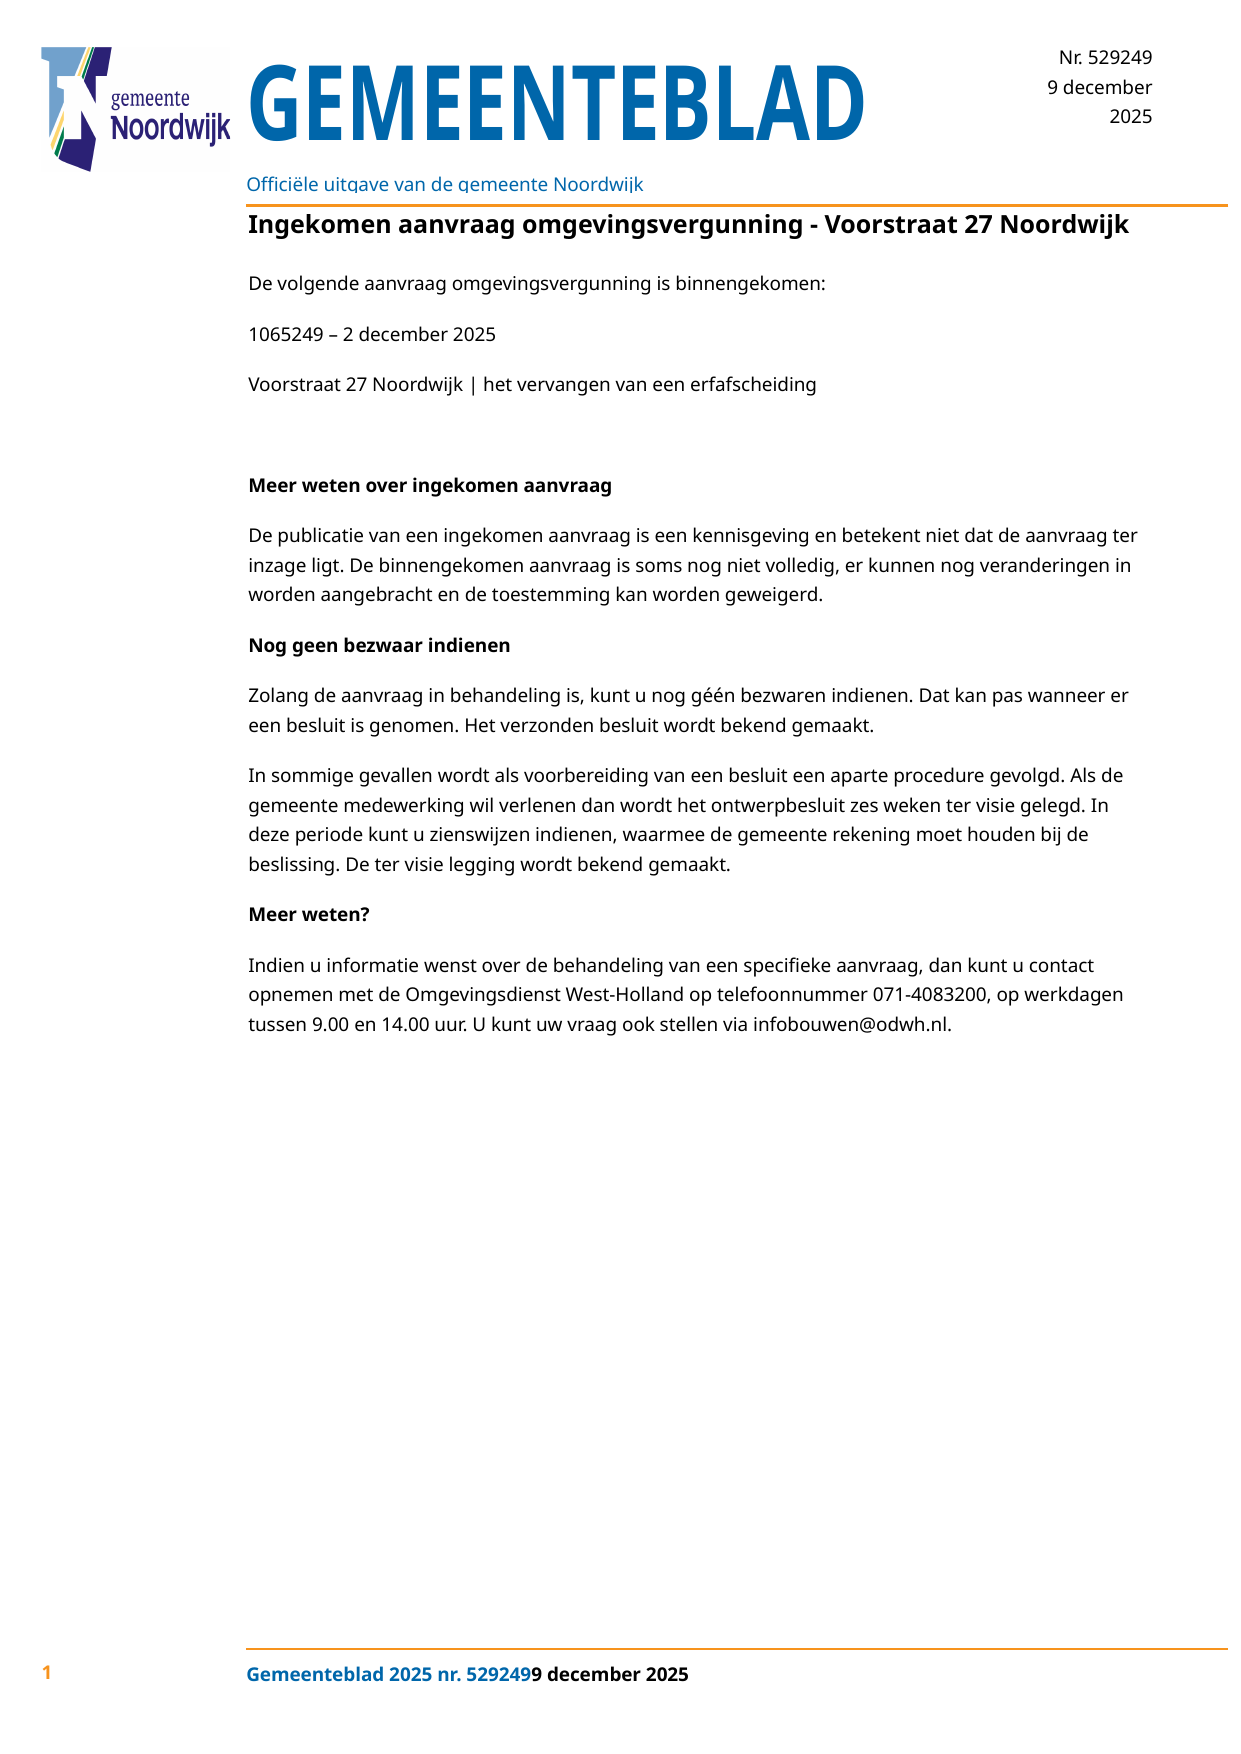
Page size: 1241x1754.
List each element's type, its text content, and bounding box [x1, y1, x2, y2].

text De volgende aanvraag omgevingsvergunning is binnengekomen: [248, 270, 1152, 296]
text Voorstraat 27 Noordwijk | het vervangen van een erfafscheiding [248, 371, 1152, 397]
picture [41, 47, 231, 172]
text Ingekomen aanvraag omgevingsvergunning - Voorstraat 27 Noordwijk [248, 207, 1152, 241]
text Meer weten over ingekomen aanvraag [248, 472, 1152, 498]
text Nog geen bezwaar indienen [248, 632, 1152, 658]
text Meer weten? [248, 902, 1152, 927]
text 1065249 – 2 december 2025 [248, 321, 1152, 346]
text In sommige gevallen wordt als voorbereiding van een besluit een aparte procedure gevolgd. Als de gemeente medewerking wil verlenen dan wordt het ontwerpbesluit zes weken ter visie gelegd. In deze periode kunt u zienswijzen indienen, waarmee de gemeente rekening moet houden bij de beslissing. De ter visie legging wordt bekend gemaakt. [248, 762, 1152, 877]
text De publicatie van een ingekomen aanvraag is een kennisgeving en betekent niet dat de aanvraag ter inzage ligt. De binnengekomen aanvraag is soms nog niet volledig, er kunnen nog veranderingen in worden aangebracht en de toestemming kan worden geweigerd. [248, 522, 1152, 607]
text Indien u informatie wenst over de behandeling van een specifieke aanvraag, dan kunt u contact opnemen met de Omgevingsdienst West-Holland op telefoonnummer 071-4083200, op werkdagen tussen 9.00 en 14.00 uur. U kunt uw vraag ook stellen via infobouwen@odwh.nl. [248, 952, 1152, 1037]
text Zolang de aanvraag in behandeling is, kunt u nog géén bezwaren indienen. Dat kan pas wanneer er een besluit is genomen. Het verzonden besluit wordt bekend gemaakt. [248, 682, 1152, 738]
